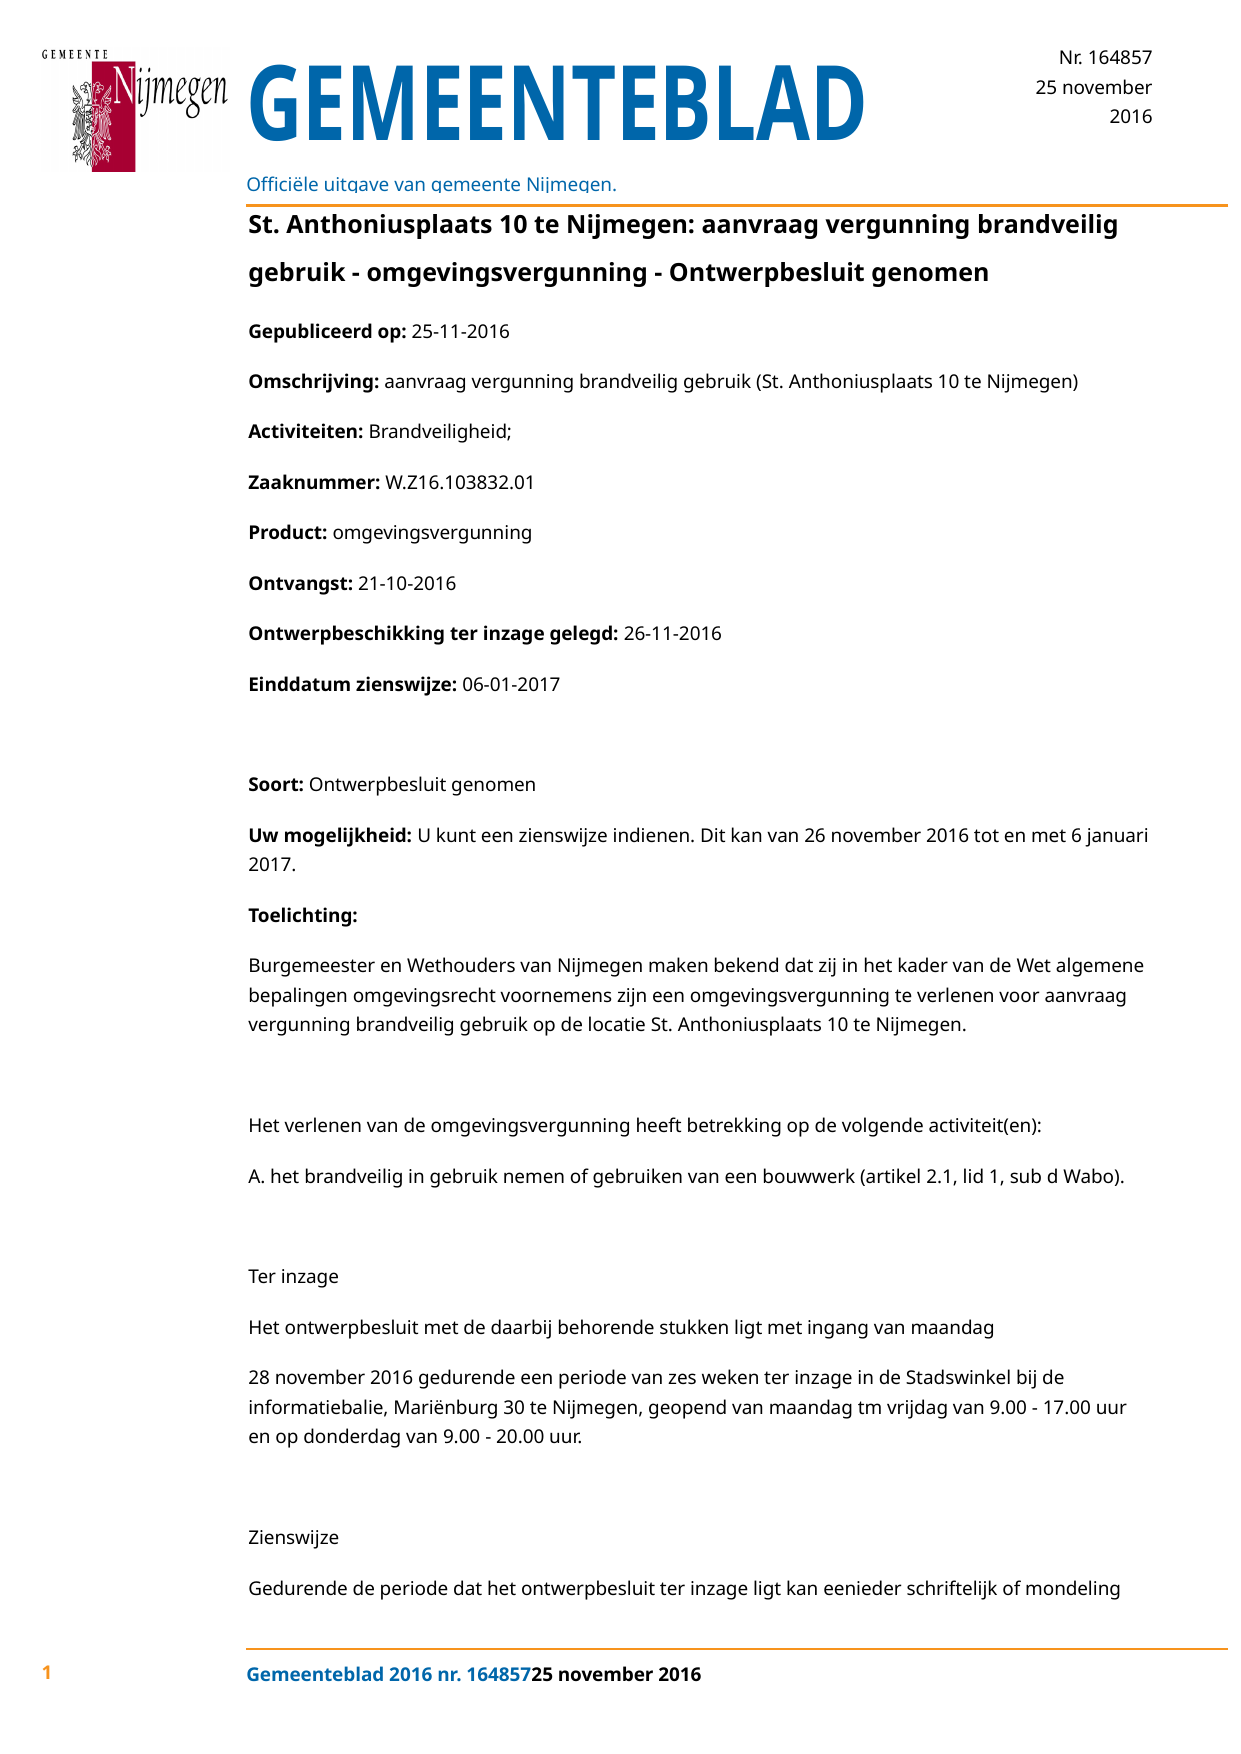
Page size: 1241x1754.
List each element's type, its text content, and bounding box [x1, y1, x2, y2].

text Soort: Ontwerpbesluit genomen [248, 772, 1152, 797]
text Het verlenen van de omgevingsvergunning heeft betrekking op de volgende activiteit(en): [248, 1112, 1152, 1138]
text A. het brandveilig in gebruik nemen of gebruiken van een bouwwerk (artikel 2.1, lid 1, sub d Wabo). [248, 1163, 1152, 1189]
text Ontwerpbeschikking ter inzage gelegd: 26-11-2016 [248, 620, 1152, 646]
text Het ontwerpbesluit met de daarbij behorende stukken ligt met ingang van maandag [248, 1314, 1152, 1340]
text 28 november 2016 gedurende een periode van zes weken ter inzage in de Stadswinkel bij de informatiebalie, Mariënburg 30 te Nijmegen, geopend van maandag tm vrijdag van 9.00 - 17.00 uur en op donderdag van 9.00 - 20.00 uur. [248, 1364, 1152, 1449]
text Ontvangst: 21-10-2016 [248, 570, 1152, 596]
text Product: omgevingsvergunning [248, 519, 1152, 545]
text Ter inzage [248, 1264, 1152, 1289]
text St. Anthoniusplaats 10 te Nijmegen: aanvraag vergunning brandveilig gebruik - omgevingsvergunning - Ontwerpbesluit genomen [248, 207, 1152, 288]
text Burgemeester en Wethouders van Nijmegen maken bekend dat zij in het kader van de Wet algemene bepalingen omgevingsrecht voornemens zijn een omgevingsvergunning te verlenen voor aanvraag vergunning brandveilig gebruik op de locatie St. Anthoniusplaats 10 te Nijmegen. [248, 952, 1152, 1037]
text Zaaknummer: W.Z16.103832.01 [248, 469, 1152, 495]
text Uw mogelijkheid: U kunt een zienswijze indienen. Dit kan van 26 november 2016 tot en met 6 januari 2017. [248, 822, 1152, 877]
text Gedurende de periode dat het ontwerpbesluit ter inzage ligt kan eenieder schriftelijk of mondeling [248, 1575, 1152, 1601]
text Gepubliceerd op: 25-11-2016 [248, 318, 1152, 344]
text Toelichting: [248, 902, 1152, 928]
text Zienswijze [248, 1524, 1152, 1550]
text Omschrijving: aanvraag vergunning brandveilig gebruik (St. Anthoniusplaats 10 te Nijmegen) [248, 368, 1152, 394]
picture [41, 47, 231, 172]
text Einddatum zienswijze: 06-01-2017 [248, 671, 1152, 697]
text Activiteiten: Brandveiligheid; [248, 419, 1152, 444]
